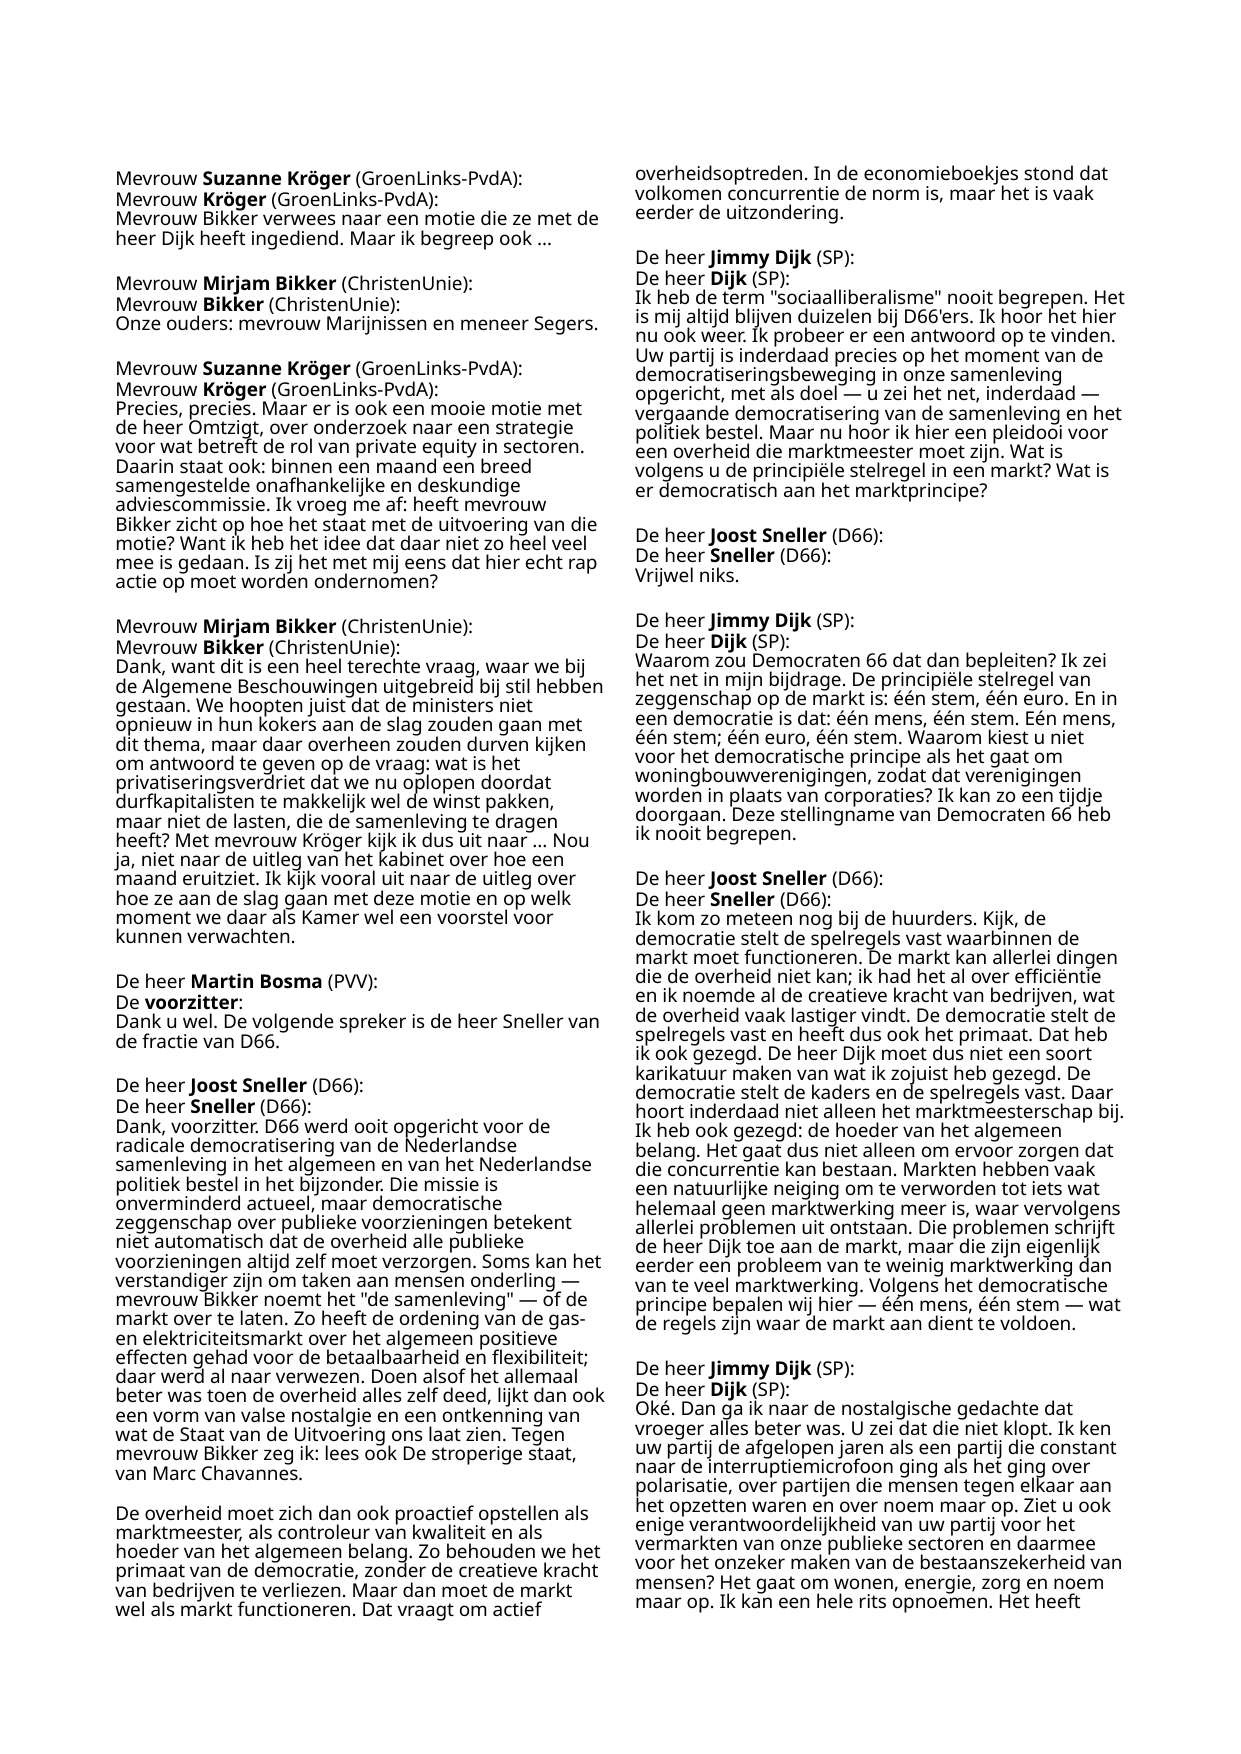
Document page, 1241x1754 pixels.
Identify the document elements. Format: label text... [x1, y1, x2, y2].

text De heer Dijk (SP): [635, 1381, 1125, 1400]
text De heer Dijk (SP): [635, 270, 1125, 289]
text De heer Joost Sneller (D66): [115, 1073, 605, 1098]
text Onze ouders: mevrouw Marijnissen en meneer Segers. [115, 315, 605, 334]
text De heer Sneller (D66): [635, 547, 1125, 567]
text Mevrouw Bikker verwees naar een motie die ze met de heer Dijk heeft ingediend. Maar ik begreep ook … [115, 210, 605, 249]
text Mevrouw Bikker (ChristenUnie): [115, 296, 605, 315]
text Waarom zou Democraten 66 dat dan bepleiten? Ik zei het net in mijn bijdrage. De principiële stelregel van zeggenschap op de markt is: één stem, één euro. En in een democratie is dat: één mens, één stem. Eén mens, één stem; één euro, één stem. Waarom kiest u niet voor het democratische principe als het gaat om woningbouwverenigingen, zodat dat verenigingen worden in plaats van corporaties? Ik kan zo een tijdje doorgaan. Deze stellingname van Democraten 66 heb ik nooit begrepen. [635, 652, 1125, 844]
text Mevrouw Suzanne Kröger (GroenLinks-PvdA): [115, 165, 605, 191]
text Dank, want dit is een heel terechte vraag, waar we bij de Algemene Beschouwingen uitgebreid bij stil hebben gestaan. We hoopten juist dat de ministers niet opnieuw in hun kokers aan de slag zouden gaan met dit thema, maar daar overheen zouden durven kijken om antwoord te geven op de vraag: wat is het privatiseringsverdriet dat we nu oplopen doordat durfkapitalisten te makkelijk wel de winst pakken, maar niet de lasten, die de samenleving te dragen heeft? Met mevrouw Kröger kijk ik dus uit naar ... Nou ja, niet naar de uitleg van het kabinet over hoe een maand eruitziet. Ik kijk vooral uit naar de uitleg over hoe ze aan de slag gaan met deze motie en op welk moment we daar als Kamer wel een voorstel voor kunnen verwachten. [115, 658, 605, 947]
text De heer Joost Sneller (D66): [635, 865, 1125, 891]
text Mevrouw Kröger (GroenLinks-PvdA): [115, 381, 605, 400]
text Precies, precies. Maar er is ook een mooie motie met de heer Omtzigt, over onderzoek naar een strategie voor wat betreft de rol van private equity in sectoren. Daarin staat ook: binnen een maand een breed samengestelde onafhankelijke en deskundige adviescommissie. Ik vroeg me af: heeft mevrouw Bikker zicht op hoe het staat met de uitvoering van die motie? Want ik heb het idee dat daar niet zo heel veel mee is gedaan. Is zij het met mij eens dat hier echt rap actie op moet worden ondernomen? [115, 400, 605, 593]
text Dank, voorzitter. D66 werd ooit opgericht voor de radicale democratisering van de Nederlandse samenleving in het algemeen en van het Nederlandse politiek bestel in het bijzonder. Die missie is onverminderd actueel, maar democratische zeggenschap over publieke voorzieningen betekent niet automatisch dat de overheid alle publieke voorzieningen altijd zelf moet verzorgen. Soms kan het verstandiger zijn om taken aan mensen onderling — mevrouw Bikker noemt het "de samenleving" — of de markt over te laten. Zo heeft de ordening van de gas- en elektriciteitsmarkt over het algemeen positieve effecten gehad voor de betaalbaarheid en flexibiliteit; daar werd al naar verwezen. Doen alsof het allemaal beter was toen de overheid alles zelf deed, lijkt dan ook een vorm van valse nostalgie en een ontkenning van wat de Staat van de Uitvoering ons laat zien. Tegen mevrouw Bikker zeg ik: lees ook De stroperige staat, van Marc Chavannes. [115, 1118, 605, 1484]
text Mevrouw Bikker (ChristenUnie): [115, 639, 605, 658]
text Mevrouw Kröger (GroenLinks-PvdA): [115, 191, 605, 210]
text De heer Dijk (SP): [635, 633, 1125, 652]
text Mevrouw Mirjam Bikker (ChristenUnie): [115, 270, 605, 296]
text De heer Jimmy Dijk (SP): [635, 1355, 1125, 1381]
text De overheid moet zich dan ook proactief opstellen als marktmeester, als controleur van kwaliteit en als hoeder van het algemeen belang. Zo behouden we het primaat van de democratie, zonder de creatieve kracht van bedrijven te verliezen. Maar dan moet de markt wel als markt functioneren. Dat vraagt om actief [115, 1504, 605, 1620]
text overheidsoptreden. In de economieboekjes stond dat volkomen concurrentie de norm is, maar het is vaak eerder de uitzondering. [635, 165, 1125, 223]
text Dank u wel. De volgende spreker is de heer Sneller van de fractie van D66. [115, 1013, 605, 1052]
text De heer Sneller (D66): [115, 1098, 605, 1118]
text Ik kom zo meteen nog bij de huurders. Kijk, de democratie stelt de spelregels vast waarbinnen de markt moet functioneren. De markt kan allerlei dingen die de overheid niet kan; ik had het al over efficiëntie en ik noemde al de creatieve kracht van bedrijven, wat de overheid vaak lastiger vindt. De democratie stelt de spelregels vast en heeft dus ook het primaat. Dat heb ik ook gezegd. De heer Dijk moet dus niet een soort karikatuur maken van wat ik zojuist heb gezegd. De democratie stelt de kaders en de spelregels vast. Daar hoort inderdaad niet alleen het marktmeesterschap bij. Ik heb ook gezegd: de hoeder van het algemeen belang. Het gaat dus niet alleen om ervoor zorgen dat die concurrentie kan bestaan. Markten hebben vaak een natuurlijke neiging om te verworden tot iets wat helemaal geen marktwerking meer is, waar vervolgens allerlei problemen uit ontstaan. Die problemen schrijft de heer Dijk toe aan de markt, maar die zijn eigenlijk eerder een probleem van te weinig marktwerking dan van te veel marktwerking. Volgens het democratische principe bepalen wij hier — één mens, één stem — wat de regels zijn waar de markt aan dient te voldoen. [635, 910, 1125, 1334]
text Ik heb de term "sociaalliberalisme" nooit begrepen. Het is mij altijd blijven duizelen bij D66'ers. Ik hoor het hier nu ook weer. Ik probeer er een antwoord op te vinden. Uw partij is inderdaad precies op het moment van de democratiseringsbeweging in onze samenleving opgericht, met als doel — u zei het net, inderdaad — vergaande democratisering van de samenleving en het politiek bestel. Maar nu hoor ik hier een pleidooi voor een overheid die marktmeester moet zijn. Wat is volgens u de principiële stelregel in een markt? Wat is er democratisch aan het marktprincipe? [635, 289, 1125, 501]
text De heer Jimmy Dijk (SP): [635, 607, 1125, 633]
text Mevrouw Suzanne Kröger (GroenLinks-PvdA): [115, 355, 605, 381]
text De heer Martin Bosma (PVV): [115, 968, 605, 994]
text De heer Jimmy Dijk (SP): [635, 244, 1125, 270]
text De heer Joost Sneller (D66): [635, 522, 1125, 547]
text Mevrouw Mirjam Bikker (ChristenUnie): [115, 613, 605, 639]
text De heer Sneller (D66): [635, 891, 1125, 910]
text Oké. Dan ga ik naar de nostalgische gedachte dat vroeger alles beter was. U zei dat die niet klopt. Ik ken uw partij de afgelopen jaren als een partij die constant naar de interruptiemicrofoon ging als het ging over polarisatie, over partijen die mensen tegen elkaar aan het opzetten waren en over noem maar op. Ziet u ook enige verantwoordelijkheid van uw partij voor het vermarkten van onze publieke sectoren en daarmee voor het onzeker maken van de bestaanszekerheid van mensen? Het gaat om wonen, energie, zorg en noem maar op. Ik kan een hele rits opnoemen. Het heeft [635, 1400, 1125, 1612]
text De voorzitter: [115, 994, 605, 1013]
text Vrijwel niks. [635, 567, 1125, 586]
